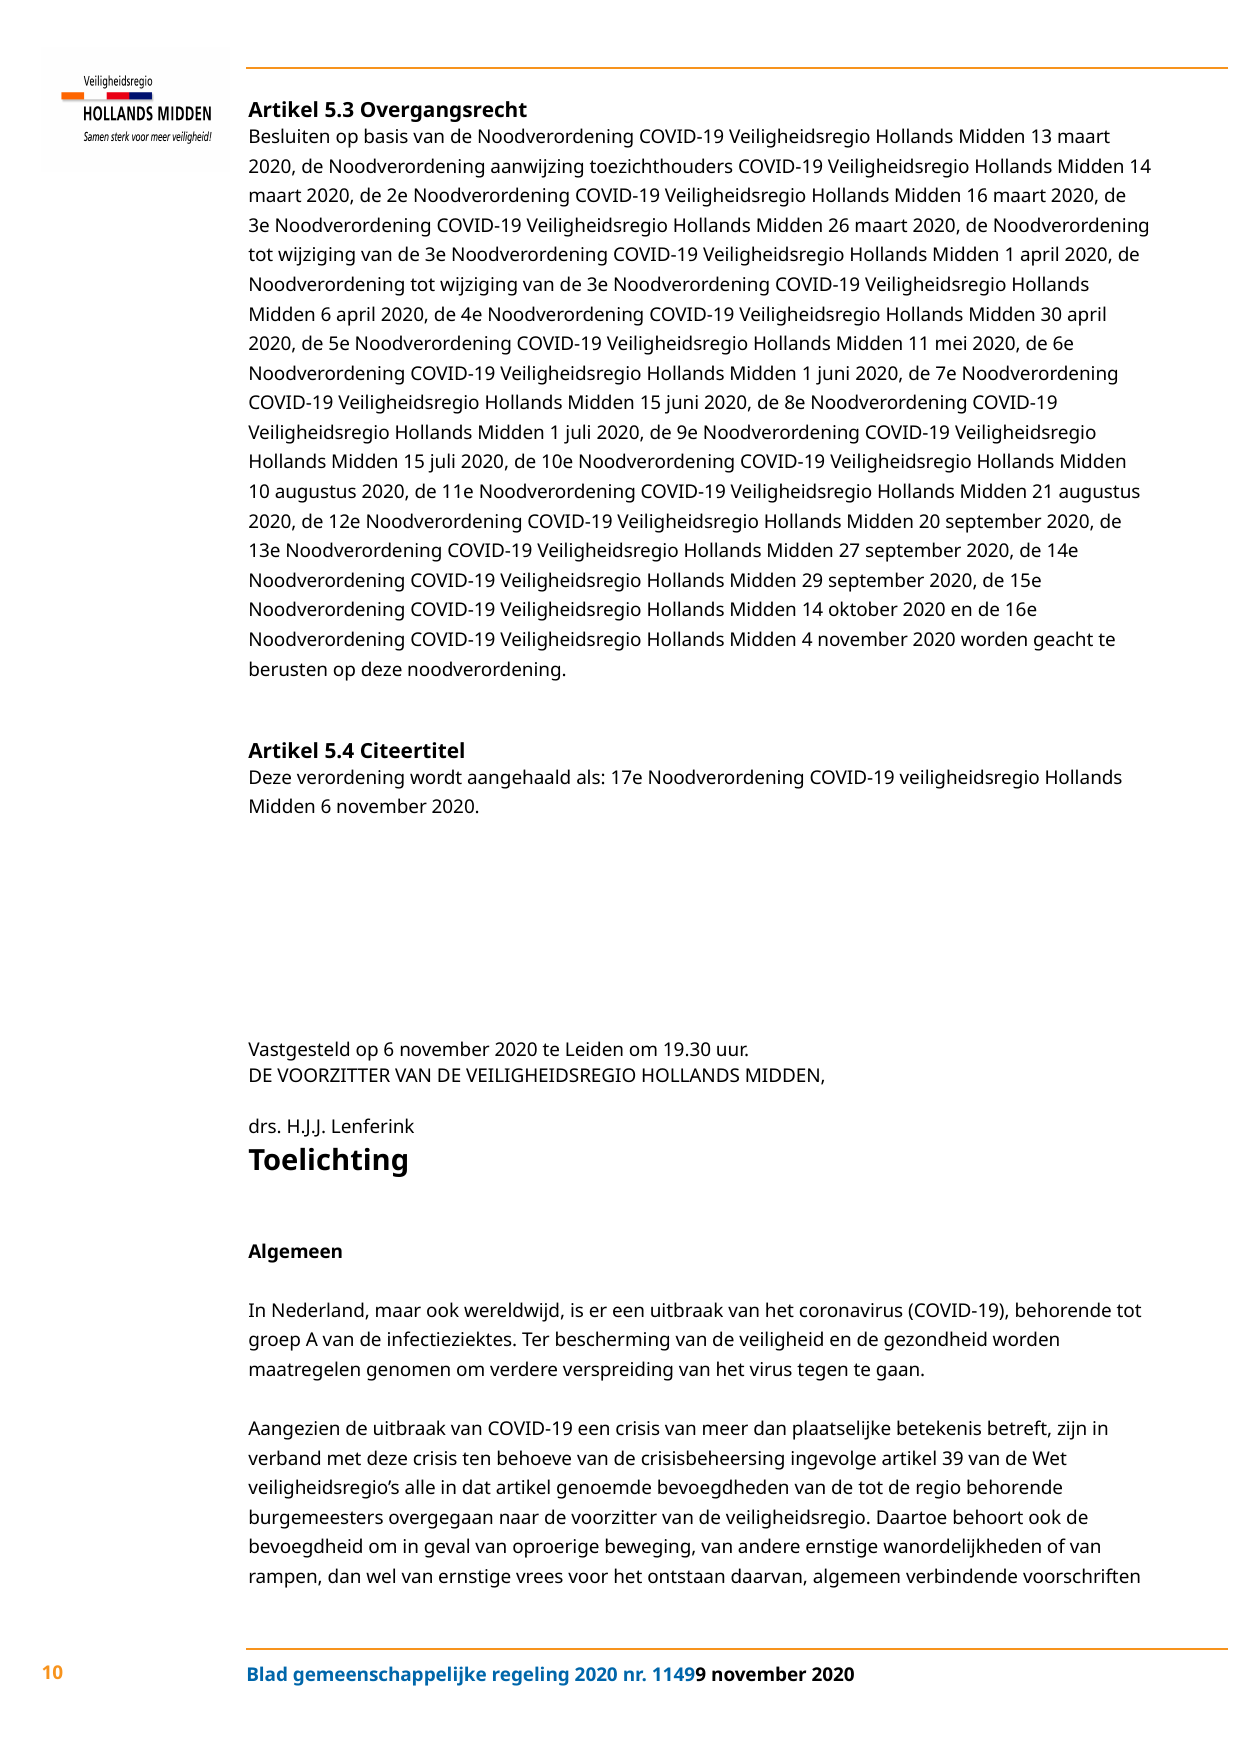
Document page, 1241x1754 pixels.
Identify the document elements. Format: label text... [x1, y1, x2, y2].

text drs. H.J.J. Lenferink [248, 1114, 1152, 1139]
text Besluiten op basis van de Noodverordening COVID-19 Veiligheidsregio Hollands Midden 13 maart 2020, de Noodverordening aanwijzing toezichthouders COVID-19 Veiligheidsregio Hollands Midden 14 maart 2020, de 2e Noodverordening COVID-19 Veiligheidsregio Hollands Midden 16 maart 2020, de 3e Noodverordening COVID-19 Veiligheidsregio Hollands Midden 26 maart 2020, de Noodverordening tot wijziging van de 3e Noodverordening COVID-19 Veiligheidsregio Hollands Midden 1 april 2020, de Noodverordening tot wijziging van de 3e Noodverordening COVID-19 Veiligheidsregio Hollands Midden 6 april 2020, de 4e Noodverordening COVID-19 Veiligheidsregio Hollands Midden 30 april 2020, de 5e Noodverordening COVID-19 Veiligheidsregio Hollands Midden 11 mei 2020, de 6e Noodverordening COVID-19 Veiligheidsregio Hollands Midden 1 juni 2020, de 7e Noodverordening COVID-19 Veiligheidsregio Hollands Midden 15 juni 2020, de 8e Noodverordening COVID-19 Veiligheidsregio Hollands Midden 1 juli 2020, de 9e Noodverordening COVID-19 Veiligheidsregio Hollands Midden 15 juli 2020, de 10e Noodverordening COVID-19 Veiligheidsregio Hollands Midden 10 augustus 2020, de 11e Noodverordening COVID-19 Veiligheidsregio Hollands Midden 21 augustus 2020, de 12e Noodverordening COVID-19 Veiligheidsregio Hollands Midden 20 september 2020, de 13e Noodverordening COVID-19 Veiligheidsregio Hollands Midden 27 september 2020, de 14e Noodverordening COVID-19 Veiligheidsregio Hollands Midden 29 september 2020, de 15e Noodverordening COVID-19 Veiligheidsregio Hollands Midden 14 oktober 2020 en de 16e Noodverordening COVID-19 Veiligheidsregio Hollands Midden 4 november 2020 worden geacht te berusten op deze noodverordening. [248, 123, 1152, 681]
text Vastgesteld op 6 november 2020 te Leiden om 19.30 uur. [248, 1037, 1152, 1062]
text DE VOORZITTER VAN DE VEILIGHEIDSREGIO HOLLANDS MIDDEN, [248, 1062, 1152, 1088]
text Artikel 5.3 Overgangsrecht [248, 95, 1152, 123]
text Aangezien de uitbraak van COVID-19 een crisis van meer dan plaatselijke betekenis betreft, zijn in verband met deze crisis ten behoeve van de crisisbeheersing ingevolge artikel 39 van de Wet veiligheidsregio’s alle in dat artikel genoemde bevoegdheden van de tot de regio behorende burgemeesters overgegaan naar de voorzitter van de veiligheidsregio. Daartoe behoort ook de bevoegdheid om in geval van oproerige beweging, van andere ernstige wanordelijkheden of van rampen, dan wel van ernstige vrees voor het ontstaan daarvan, algemeen verbindende voorschriften [248, 1415, 1152, 1589]
picture [41, 47, 231, 172]
text In Nederland, maar ook wereldwijd, is er een uitbraak van het coronavirus (COVID-19), behorende tot groep A van de infectieziektes. Ter bescherming van de veiligheid en de gezondheid worden maatregelen genomen om verdere verspreiding van het virus tegen te gaan. [248, 1297, 1152, 1382]
text Algemeen [248, 1238, 1152, 1264]
text Artikel 5.4 Citeertitel [248, 736, 1152, 764]
text Deze verordening wordt aangehaald als: 17e Noodverordening COVID-19 veiligheidsregio Hollands Midden 6 november 2020. [248, 764, 1152, 819]
text Toelichting [248, 1139, 1152, 1179]
